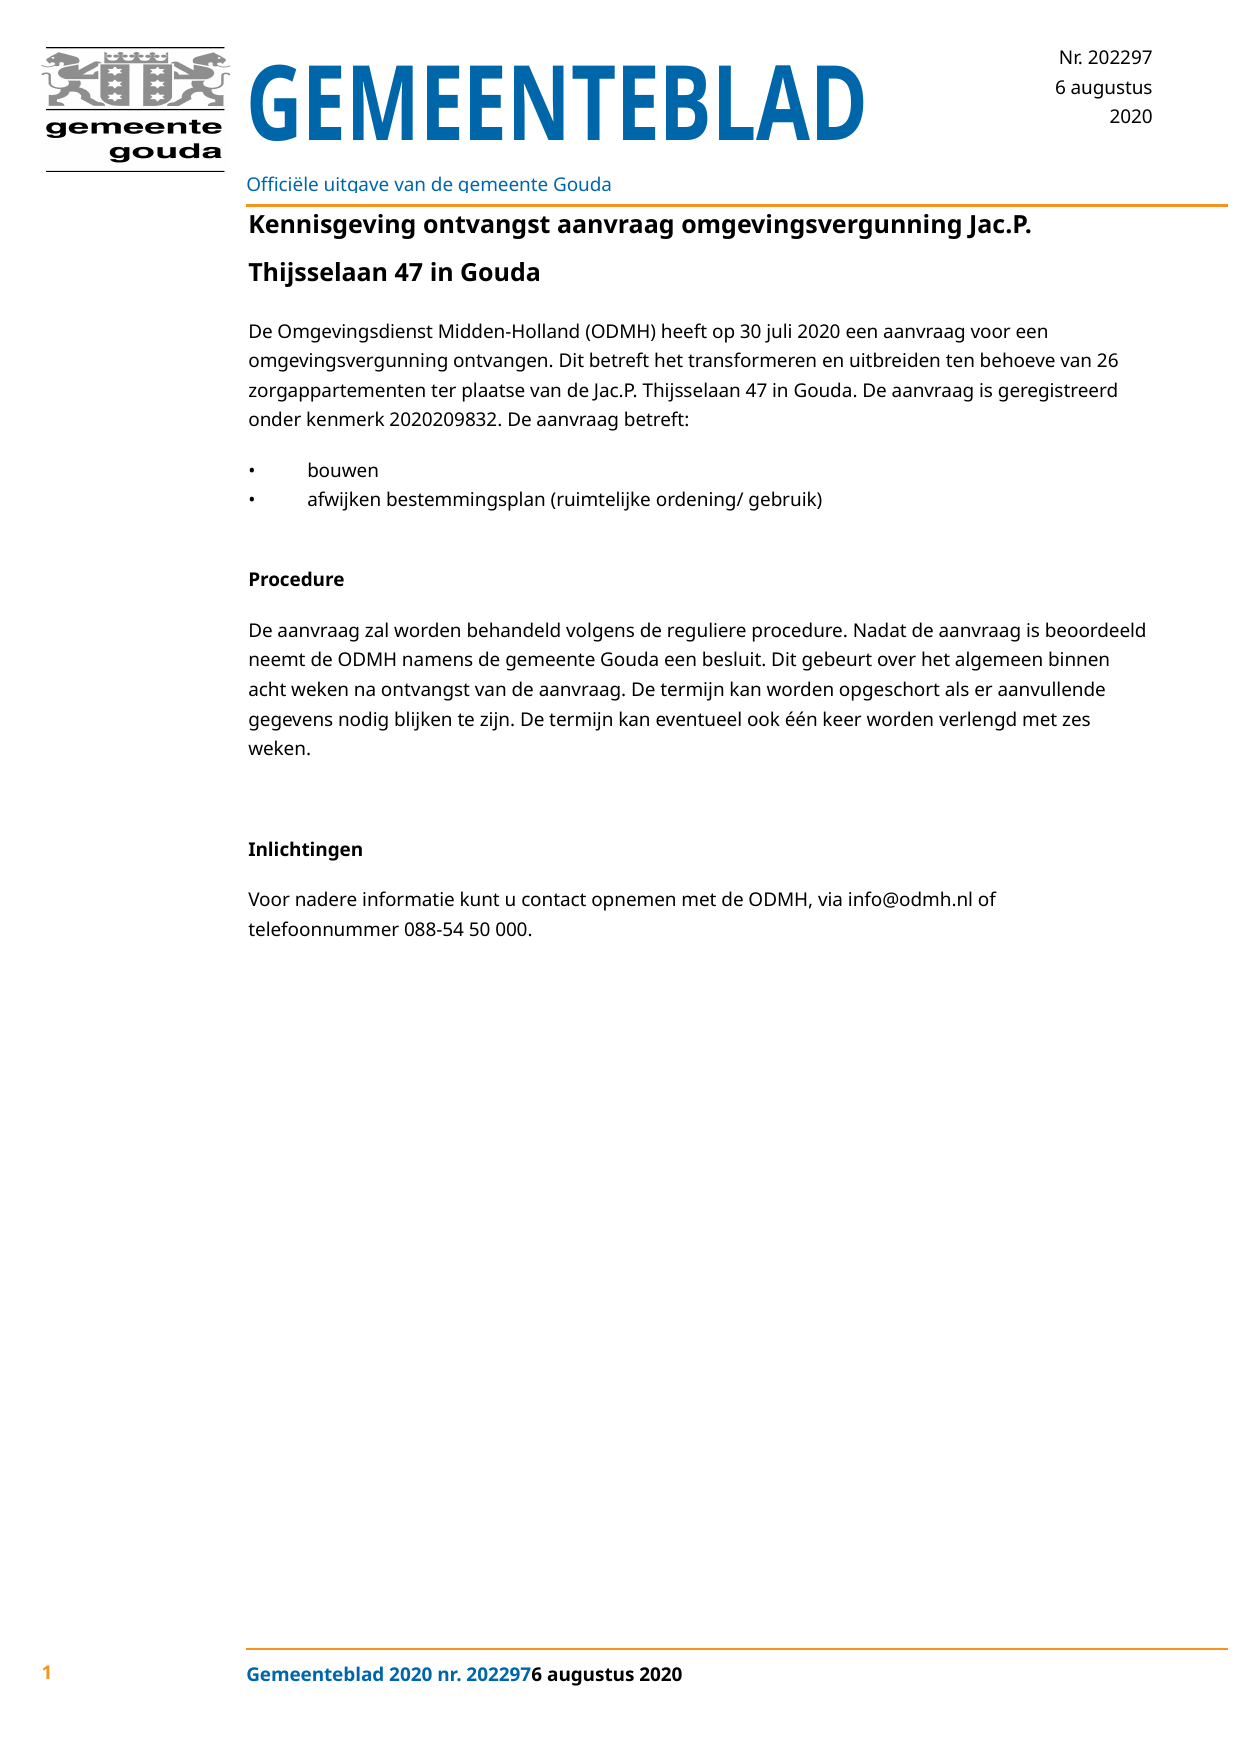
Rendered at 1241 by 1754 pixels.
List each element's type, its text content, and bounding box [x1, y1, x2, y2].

list bouwen [248, 457, 1152, 483]
picture [41, 47, 231, 172]
text De Omgevingsdienst Midden-Holland (ODMH) heeft op 30 juli 2020 een aanvraag voor een omgevingsvergunning ontvangen. Dit betreft het transformeren en uitbreiden ten behoeve van 26 zorgappartementen ter plaatse van de Jac.P. Thijsselaan 47 in Gouda. De aanvraag is geregistreerd onder kenmerk 2020209832. De aanvraag betreft: [248, 318, 1152, 432]
text Procedure [248, 567, 1152, 592]
text Kennisgeving ontvangst aanvraag omgevingsvergunning Jac.P. Thijsselaan 47 in Gouda [248, 207, 1152, 288]
text Voor nadere informatie kunt u contact opnemen met de ODMH, via info@odmh.nl of telefoonnummer 088-54 50 000. [248, 887, 1152, 942]
text Inlichtingen [248, 836, 1152, 862]
text De aanvraag zal worden behandeld volgens de reguliere procedure. Nadat de aanvraag is beoordeeld neemt de ODMH namens de gemeente Gouda een besluit. Dit gebeurt over het algemeen binnen acht weken na ontvangst van de aanvraag. De termijn kan worden opgeschort als er aanvullende gegevens nodig blijken te zijn. De termijn kan eventueel ook één keer worden verlengd met zes weken. [248, 617, 1152, 761]
list afwijken bestemmingsplan (ruimtelijke ordening/ gebruik) [248, 487, 1152, 512]
